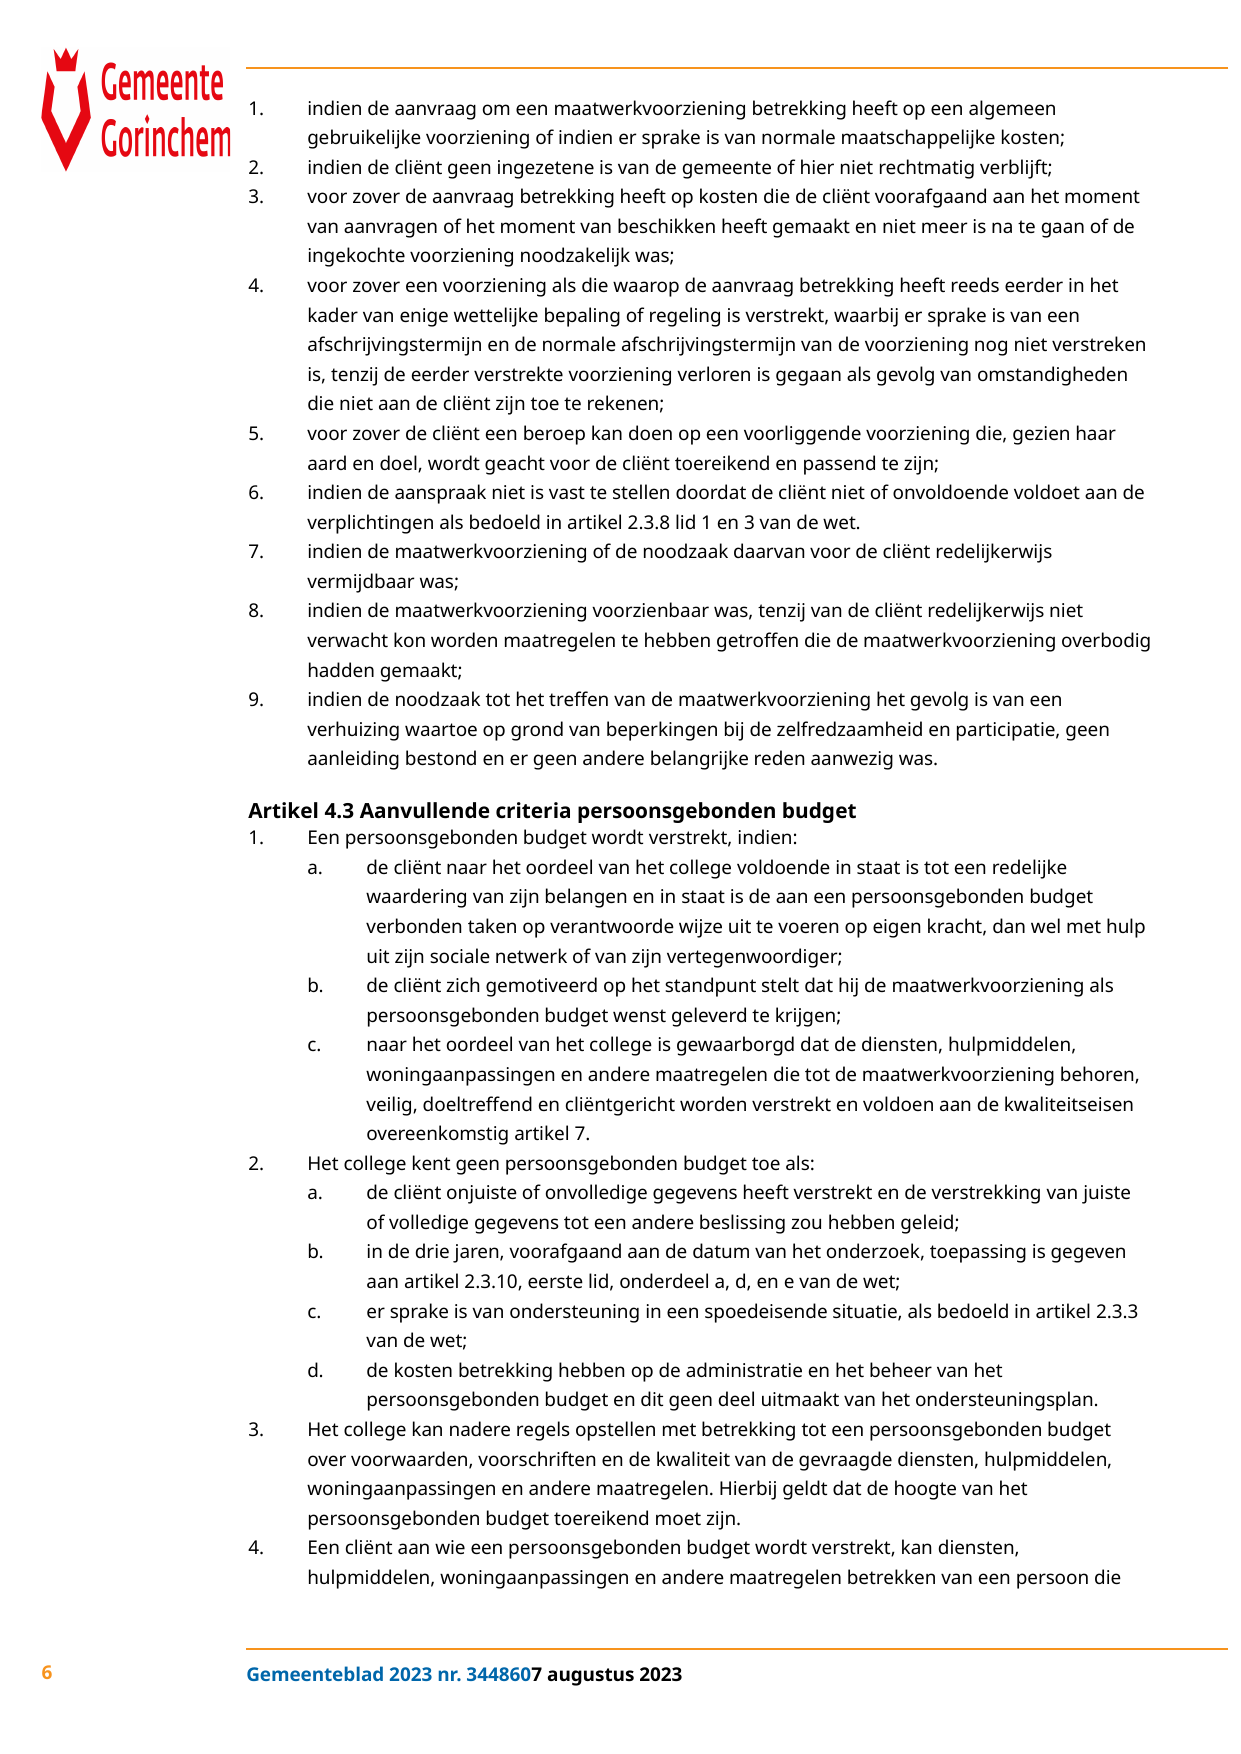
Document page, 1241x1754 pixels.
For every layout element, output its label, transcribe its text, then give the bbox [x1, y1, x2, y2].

list indien de aanvraag om een maatwerkvoorziening betrekking heeft op een algemeen gebruikelijke voorziening of indien er sprake is van normale maatschappelijke kosten; [248, 95, 1152, 150]
list indien de cliënt geen ingezetene is van de gemeente of hier niet rechtmatig verblijft; [248, 154, 1152, 180]
list in de drie jaren, voorafgaand aan de datum van het onderzoek, toepassing is gegeven aan artikel 2.3.10, eerste lid, onderdeel a, d, en e van de wet; [307, 1239, 1152, 1294]
list indien de aanspraak niet is vast te stellen doordat de cliënt niet of onvoldoende voldoet aan de verplichtingen als bedoeld in artikel 2.3.8 lid 1 en 3 van de wet. [248, 479, 1152, 535]
list voor zover de aanvraag betrekking heeft op kosten die de cliënt voorafgaand aan het moment van aanvragen of het moment van beschikken heeft gemaakt en niet meer is na te gaan of de ingekochte voorziening noodzakelijk was; [248, 183, 1152, 268]
list Een cliënt aan wie een persoonsgebonden budget wordt verstrekt, kan diensten, hulpmiddelen, woningaanpassingen en andere maatregelen betrekken van een persoon die [248, 1534, 1152, 1590]
list Het college kan nadere regels opstellen met betrekking tot een persoonsgebonden budget over voorwaarden, voorschriften en de kwaliteit van de gevraagde diensten, hulpmiddelen, woningaanpassingen en andere maatregelen. Hierbij geldt dat de hoogte van het persoonsgebonden budget toereikend moet zijn. [248, 1416, 1152, 1531]
list indien de noodzaak tot het treffen van de maatwerkvoorziening het gevolg is van een verhuizing waartoe op grond van beperkingen bij de zelfredzaamheid en participatie, geen aanleiding bestond en er geen andere belangrijke reden aanwezig was. [248, 686, 1152, 771]
list de cliënt naar het oordeel van het college voldoende in staat is tot een redelijke waardering van zijn belangen en in staat is de aan een persoonsgebonden budget verbonden taken op verantwoorde wijze uit te voeren op eigen kracht, dan wel met hulp uit zijn sociale netwerk of van zijn vertegenwoordiger; [307, 854, 1152, 968]
list Een persoonsgebonden budget wordt verstrekt, indien: [248, 824, 1152, 850]
list voor zover de cliënt een beroep kan doen op een voorliggende voorziening die, gezien haar aard en doel, wordt geacht voor de cliënt toereikend en passend te zijn; [248, 420, 1152, 476]
text Artikel 4.3 Aanvullende criteria persoonsgebonden budget [248, 796, 1152, 824]
list indien de maatwerkvoorziening of de noodzaak daarvan voor de cliënt redelijkerwijs vermijdbaar was; [248, 538, 1152, 594]
list de cliënt zich gemotiveerd op het standpunt stelt dat hij de maatwerkvoorziening als persoonsgebonden budget wenst geleverd te krijgen; [307, 972, 1152, 1028]
list de cliënt onjuiste of onvolledige gegevens heeft verstrekt en de verstrekking van juiste of volledige gegevens tot een andere beslissing zou hebben geleid; [307, 1179, 1152, 1235]
list Het college kent geen persoonsgebonden budget toe als: [248, 1150, 1152, 1176]
picture [41, 47, 231, 172]
list naar het oordeel van het college is gewaarborgd dat de diensten, hulpmiddelen, woningaanpassingen en andere maatregelen die tot de maatwerkvoorziening behoren, veilig, doeltreffend en cliëntgericht worden verstrekt en voldoen aan de kwaliteitseisen overeenkomstig artikel 7. [307, 1032, 1152, 1146]
list de kosten betrekking hebben op de administratie en het beheer van het persoonsgebonden budget en dit geen deel uitmaakt van het ondersteuningsplan. [307, 1357, 1152, 1412]
list er sprake is van ondersteuning in een spoedeisende situatie, als bedoeld in artikel 2.3.3 van de wet; [307, 1298, 1152, 1353]
list indien de maatwerkvoorziening voorzienbaar was, tenzij van de cliënt redelijkerwijs niet verwacht kon worden maatregelen te hebben getroffen die de maatwerkvoorziening overbodig hadden gemaakt; [248, 598, 1152, 683]
list voor zover een voorziening als die waarop de aanvraag betrekking heeft reeds eerder in het kader van enige wettelijke bepaling of regeling is verstrekt, waarbij er sprake is van een afschrijvingstermijn en de normale afschrijvingstermijn van de voorziening nog niet verstreken is, tenzij de eerder verstrekte voorziening verloren is gegaan als gevolg van omstandigheden die niet aan de cliënt zijn toe te rekenen; [248, 272, 1152, 416]
